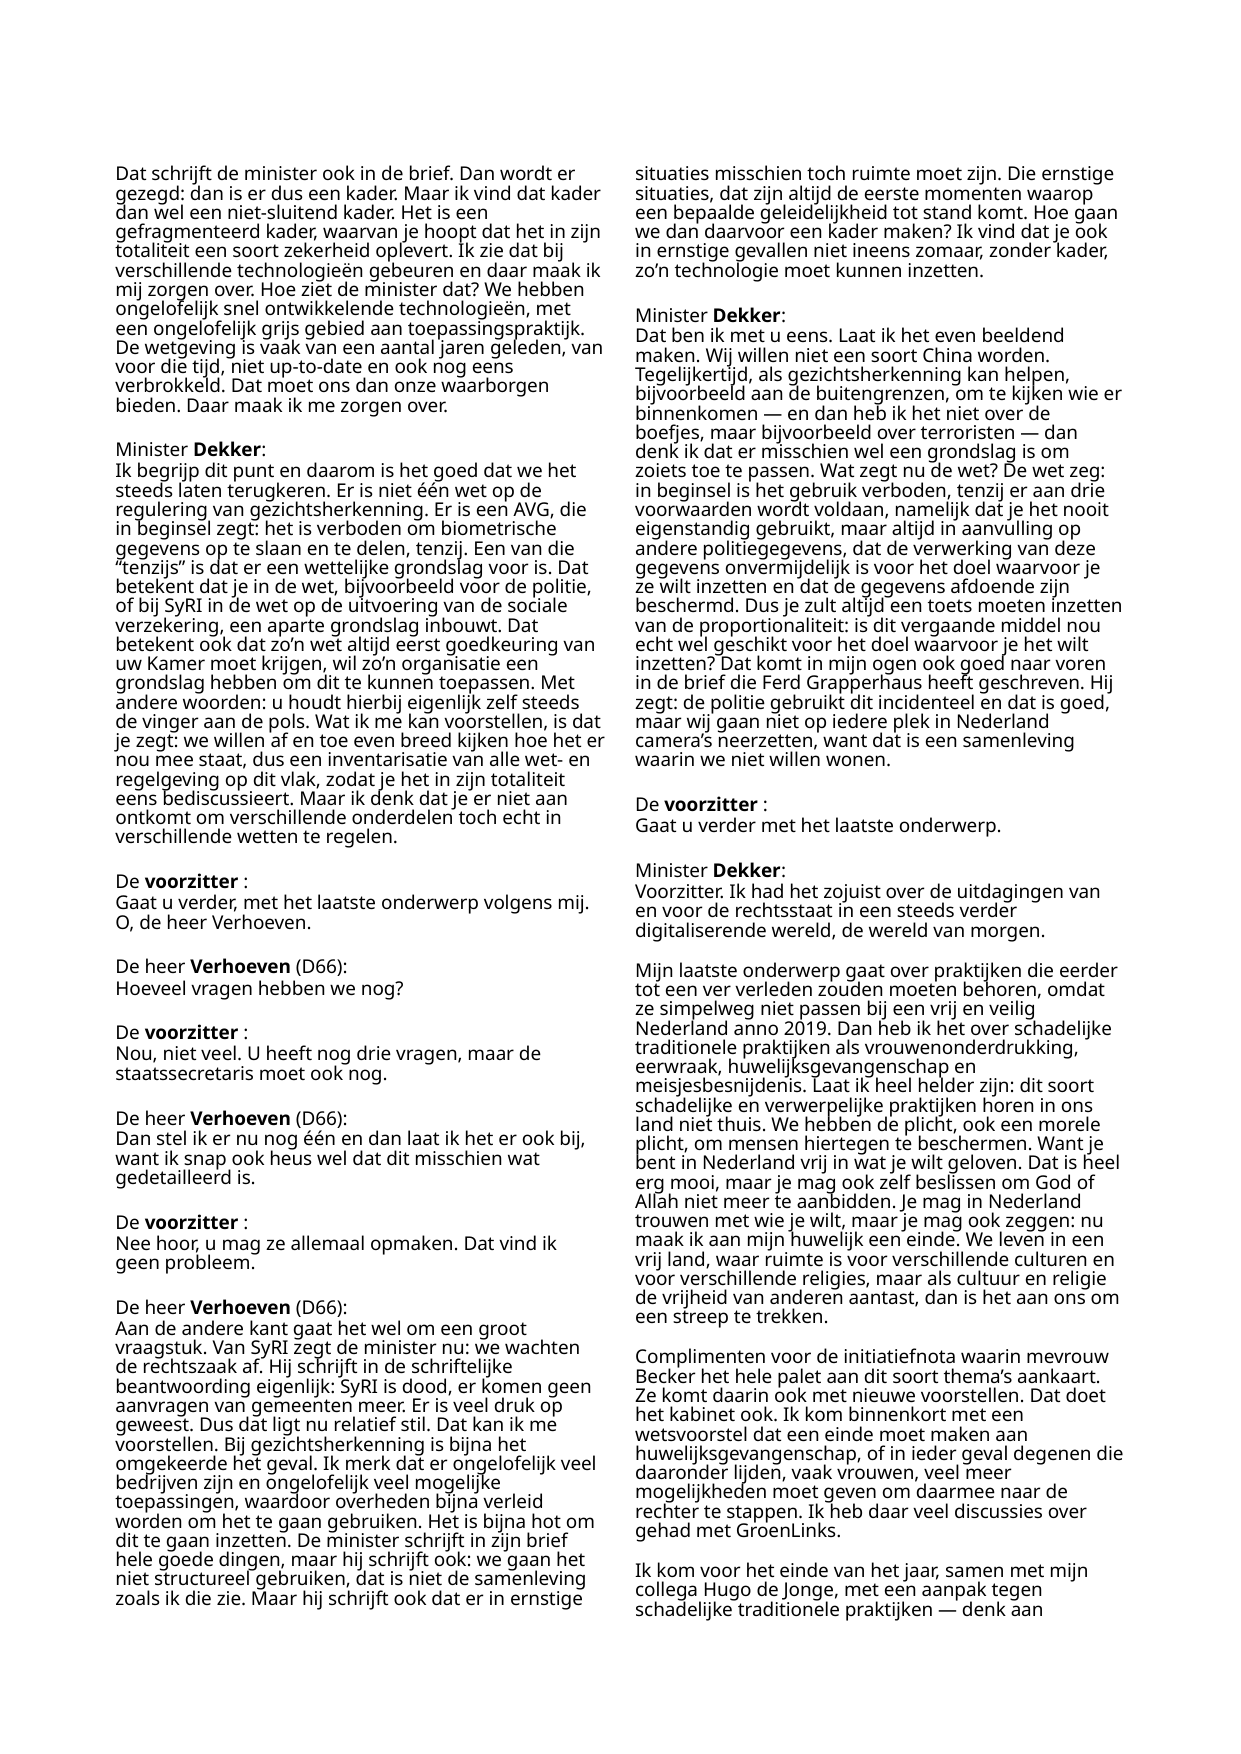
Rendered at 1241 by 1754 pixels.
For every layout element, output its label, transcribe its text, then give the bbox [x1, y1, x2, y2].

text Ik kom voor het einde van het jaar, samen met mijn collega Hugo de Jonge, met een aanpak tegen schadelijke traditionele praktijken — denk aan [635, 1562, 1125, 1620]
text Dat schrijft de minister ook in de brief. Dan wordt er gezegd: dan is er dus een kader. Maar ik vind dat kader dan wel een niet-sluitend kader. Het is een gefragmenteerd kader, waarvan je hoopt dat het in zijn totaliteit een soort zekerheid oplevert. Ik zie dat bij verschillende technologieën gebeuren en daar maak ik mij zorgen over. Hoe ziet de minister dat? We hebben ongelofelijk snel ontwikkelende technologieën, met een ongelofelijk grijs gebied aan toepassingspraktijk. De wetgeving is vaak van een aantal jaren geleden, van voor die tijd, niet up-to-date en ook nog eens verbrokkeld. Dat moet ons dan onze waarborgen bieden. Daar maak ik me zorgen over. [115, 165, 605, 416]
text Minister Dekker: [635, 857, 1125, 883]
text Mijn laatste onderwerp gaat over praktijken die eerder tot een ver verleden zouden moeten behoren, omdat ze simpelweg niet passen bij een vrij en veilig Nederland anno 2019. Dan heb ik het over schadelijke traditionele praktijken als vrouwenonderdrukking, eerwraak, huwelijksgevangenschap en meisjesbesnijdenis. Laat ik heel helder zijn: dit soort schadelijke en verwerpelijke praktijken horen in ons land niet thuis. We hebben de plicht, ook een morele plicht, om mensen hiertegen te beschermen. Want je bent in Nederland vrij in wat je wilt geloven. Dat is heel erg mooi, maar je mag ook zelf beslissen om God of Allah niet meer te aanbidden. Je mag in Nederland trouwen met wie je wilt, maar je mag ook zeggen: nu maak ik aan mijn huwelijk een einde. We leven in een vrij land, waar ruimte is voor verschillende culturen en voor verschillende religies, maar als cultuur en religie de vrijheid van anderen aantast, dan is het aan ons om een streep te trekken. [635, 962, 1125, 1328]
text Minister Dekker: [635, 302, 1125, 327]
text Gaat u verder, met het laatste onderwerp volgens mij. O, de heer Verhoeven. [115, 894, 605, 933]
text De heer Verhoeven (D66): [115, 1294, 605, 1320]
text De heer Verhoeven (D66): [115, 954, 605, 979]
text situaties misschien toch ruimte moet zijn. Die ernstige situaties, dat zijn altijd de eerste momenten waarop een bepaalde geleidelijkheid tot stand komt. Hoe gaan we dan daarvoor een kader maken? Ik vind dat je ook in ernstige gevallen niet ineens zomaar, zonder kader, zo’n technologie moet kunnen inzetten. [635, 165, 1125, 281]
text Dan stel ik er nu nog één en dan laat ik het er ook bij, want ik snap ook heus wel dat dit misschien wat gedetailleerd is. [115, 1130, 605, 1188]
text De voorzitter : [115, 869, 605, 894]
text Nou, niet veel. U heeft nog drie vragen, maar de staatssecretaris moet ook nog. [115, 1045, 605, 1084]
text Nee hoor, u mag ze allemaal opmaken. Dat vind ik geen probleem. [115, 1235, 605, 1273]
text Dat ben ik met u eens. Laat ik het even beeldend maken. Wij willen niet een soort China worden. Tegelijkertijd, als gezichtsherkenning kan helpen, bijvoorbeeld aan de buitengrenzen, om te kijken wie er binnenkomen — en dan heb ik het niet over de boefjes, maar bijvoorbeeld over terroristen — dan denk ik dat er misschien wel een grondslag is om zoiets toe te passen. Wat zegt nu de wet? De wet zeg: in beginsel is het gebruik verboden, tenzij er aan drie voorwaarden wordt voldaan, namelijk dat je het nooit eigenstandig gebruikt, maar altijd in aanvulling op andere politiegegevens, dat de verwerking van deze gegevens onvermijdelijk is voor het doel waarvoor je ze wilt inzetten en dat de gegevens afdoende zijn beschermd. Dus je zult altijd een toets moeten inzetten van de proportionaliteit: is dit vergaande middel nou echt wel geschikt voor het doel waarvoor je het wilt inzetten? Dat komt in mijn ogen ook goed naar voren in de brief die Ferd Grapperhaus heeft geschreven. Hij zegt: de politie gebruikt dit incidenteel en dat is goed, maar wij gaan niet op iedere plek in Nederland camera’s neerzetten, want dat is een samenleving waarin we niet willen wonen. [635, 327, 1125, 771]
text Complimenten voor de initiatiefnota waarin mevrouw Becker het hele palet aan dit soort thema’s aankaart. Ze komt daarin ook met nieuwe voorstellen. Dat doet het kabinet ook. Ik kom binnenkort met een wetsvoorstel dat een einde moet maken aan huwelijksgevangenschap, of in ieder geval degenen die daaronder lijden, vaak vrouwen, veel meer mogelijkheden moet geven om daarmee naar de rechter te stappen. Ik heb daar veel discussies over gehad met GroenLinks. [635, 1348, 1125, 1541]
text De voorzitter : [115, 1209, 605, 1235]
text De voorzitter : [115, 1019, 605, 1045]
text De voorzitter : [635, 792, 1125, 817]
text Voorzitter. Ik had het zojuist over de uitdagingen van en voor de rechtsstaat in een steeds verder digitaliserende wereld, de wereld van morgen. [635, 883, 1125, 941]
text Aan de andere kant gaat het wel om een groot vraagstuk. Van SyRI zegt de minister nu: we wachten de rechtszaak af. Hij schrijft in de schriftelijke beantwoording eigenlijk: SyRI is dood, er komen geen aanvragen van gemeenten meer. Er is veel druk op geweest. Dus dat ligt nu relatief stil. Dat kan ik me voorstellen. Bij gezichtsherkenning is bijna het omgekeerde het geval. Ik merk dat er ongelofelijk veel bedrijven zijn en ongelofelijk veel mogelijke toepassingen, waardoor overheden bijna verleid worden om het te gaan gebruiken. Het is bijna hot om dit te gaan inzetten. De minister schrijft in zijn brief hele goede dingen, maar hij schrijft ook: we gaan het niet structureel gebruiken, dat is niet de samenleving zoals ik die zie. Maar hij schrijft ook dat er in ernstige [115, 1320, 605, 1609]
text Ik begrijp dit punt en daarom is het goed dat we het steeds laten terugkeren. Er is niet één wet op de regulering van gezichtsherkenning. Er is een AVG, die in beginsel zegt: het is verboden om biometrische gegevens op te slaan en te delen, tenzij. Een van die “tenzijs” is dat er een wettelijke grondslag voor is. Dat betekent dat je in de wet, bijvoorbeeld voor de politie, of bij SyRI in de wet op de uitvoering van de sociale verzekering, een aparte grondslag inbouwt. Dat betekent ook dat zo’n wet altijd eerst goedkeuring van uw Kamer moet krijgen, wil zo’n organisatie een grondslag hebben om dit te kunnen toepassen. Met andere woorden: u houdt hierbij eigenlijk zelf steeds de vinger aan de pols. Wat ik me kan voorstellen, is dat je zegt: we willen af en toe even breed kijken hoe het er nou mee staat, dus een inventarisatie van alle wet- en regelgeving op dit vlak, zodat je het in zijn totaliteit eens bediscussieert. Maar ik denk dat je er niet aan ontkomt om verschillende onderdelen toch echt in verschillende wetten te regelen. [115, 462, 605, 848]
text Hoeveel vragen hebben we nog? [115, 979, 605, 999]
text De heer Verhoeven (D66): [115, 1105, 605, 1130]
text Gaat u verder met het laatste onderwerp. [635, 817, 1125, 837]
text Minister Dekker: [115, 437, 605, 462]
